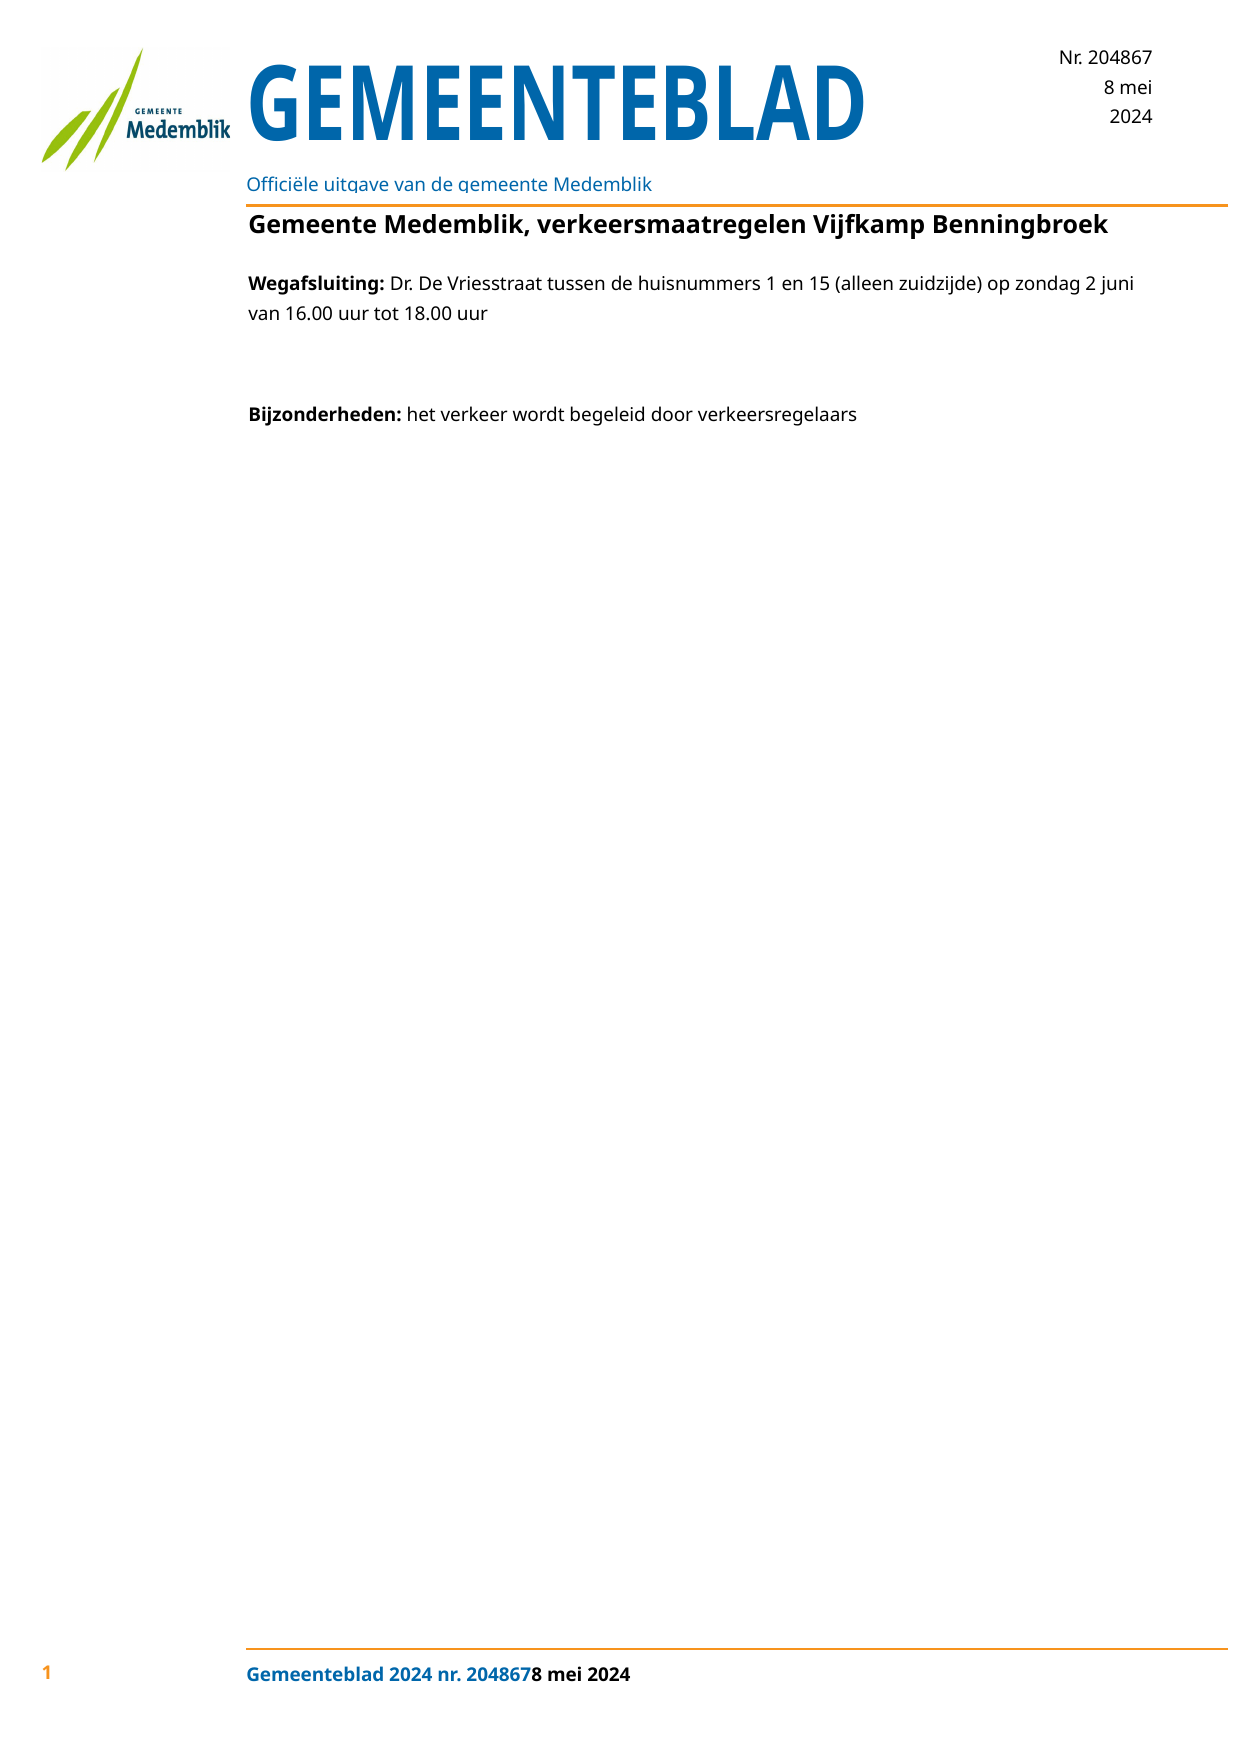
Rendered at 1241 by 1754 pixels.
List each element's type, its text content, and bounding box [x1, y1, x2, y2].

text Gemeente Medemblik, verkeersmaatregelen Vijfkamp Benningbroek [248, 207, 1152, 241]
text Bijzonderheden: het verkeer wordt begeleid door verkeersregelaars [248, 401, 1152, 426]
picture [41, 47, 231, 172]
text Wegafsluiting: Dr. De Vriesstraat tussen de huisnummers 1 en 15 (alleen zuidzijde) op zondag 2 juni van 16.00 uur tot 18.00 uur [248, 270, 1152, 326]
